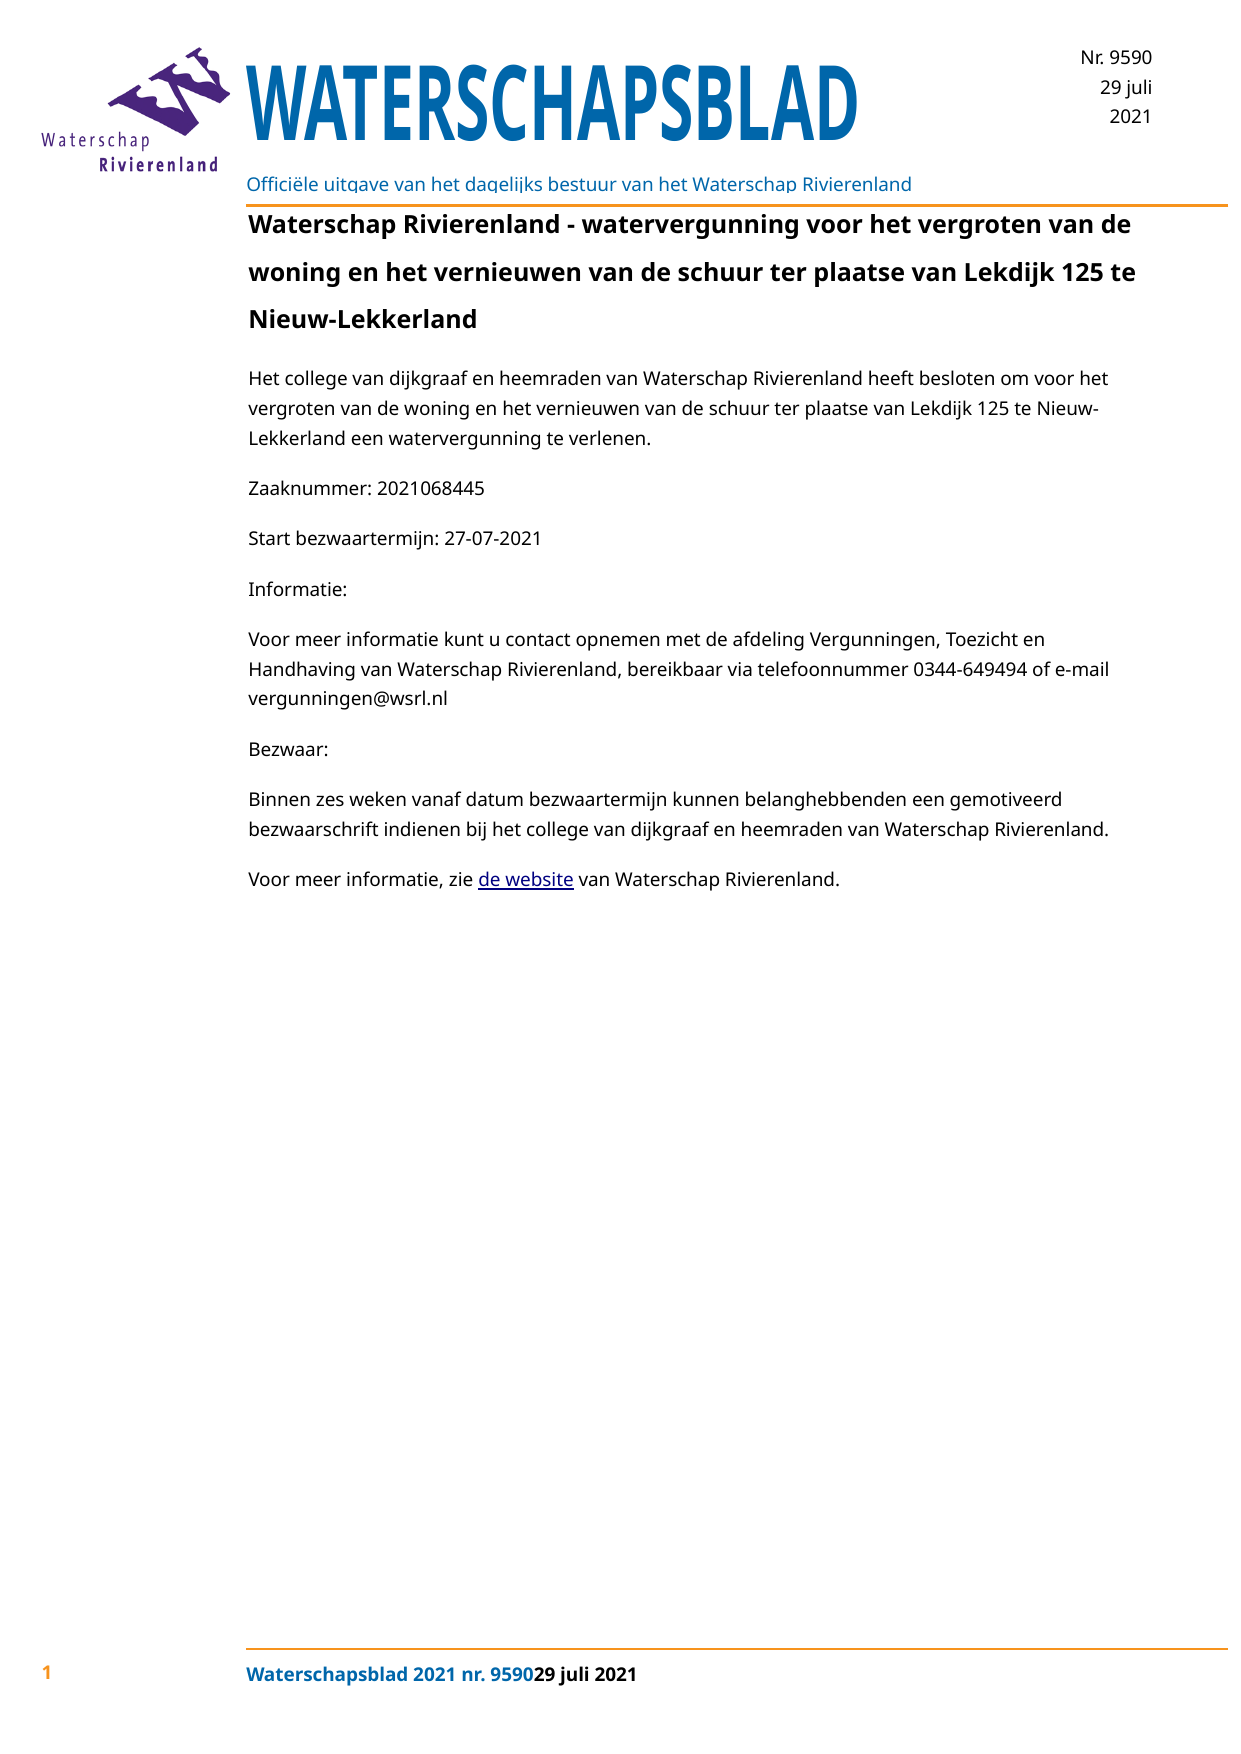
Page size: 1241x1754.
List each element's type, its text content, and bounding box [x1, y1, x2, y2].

text Voor meer informatie, zie de website van Waterschap Rivierenland. [248, 866, 1152, 892]
text Het college van dijkgraaf en heemraden van Waterschap Rivierenland heeft besloten om voor het vergroten van de woning en het vernieuwen van de schuur ter plaatse van Lekdijk 125 te Nieuw-Lekkerland een watervergunning te verlenen. [248, 366, 1152, 450]
picture [41, 47, 231, 172]
text Start bezwaartermijn: 27-07-2021 [248, 526, 1152, 551]
text Voor meer informatie kunt u contact opnemen met de afdeling Vergunningen, Toezicht en Handhaving van Waterschap Rivierenland, bereikbaar via telefoonnummer 0344-649494 of e-mail vergunningen@wsrl.nl [248, 626, 1152, 711]
text Bezwaar: [248, 736, 1152, 762]
text Binnen zes weken vanaf datum bezwaartermijn kunnen belanghebbenden een gemotiveerd bezwaarschrift indienen bij het college van dijkgraaf en heemraden van Waterschap Rivierenland. [248, 786, 1152, 842]
text Informatie: [248, 576, 1152, 602]
text Zaaknummer: 2021068445 [248, 475, 1152, 501]
text Waterschap Rivierenland - watervergunning voor het vergroten van de woning en het vernieuwen van de schuur ter plaatse van Lekdijk 125 te Nieuw-Lekkerland [248, 207, 1152, 336]
